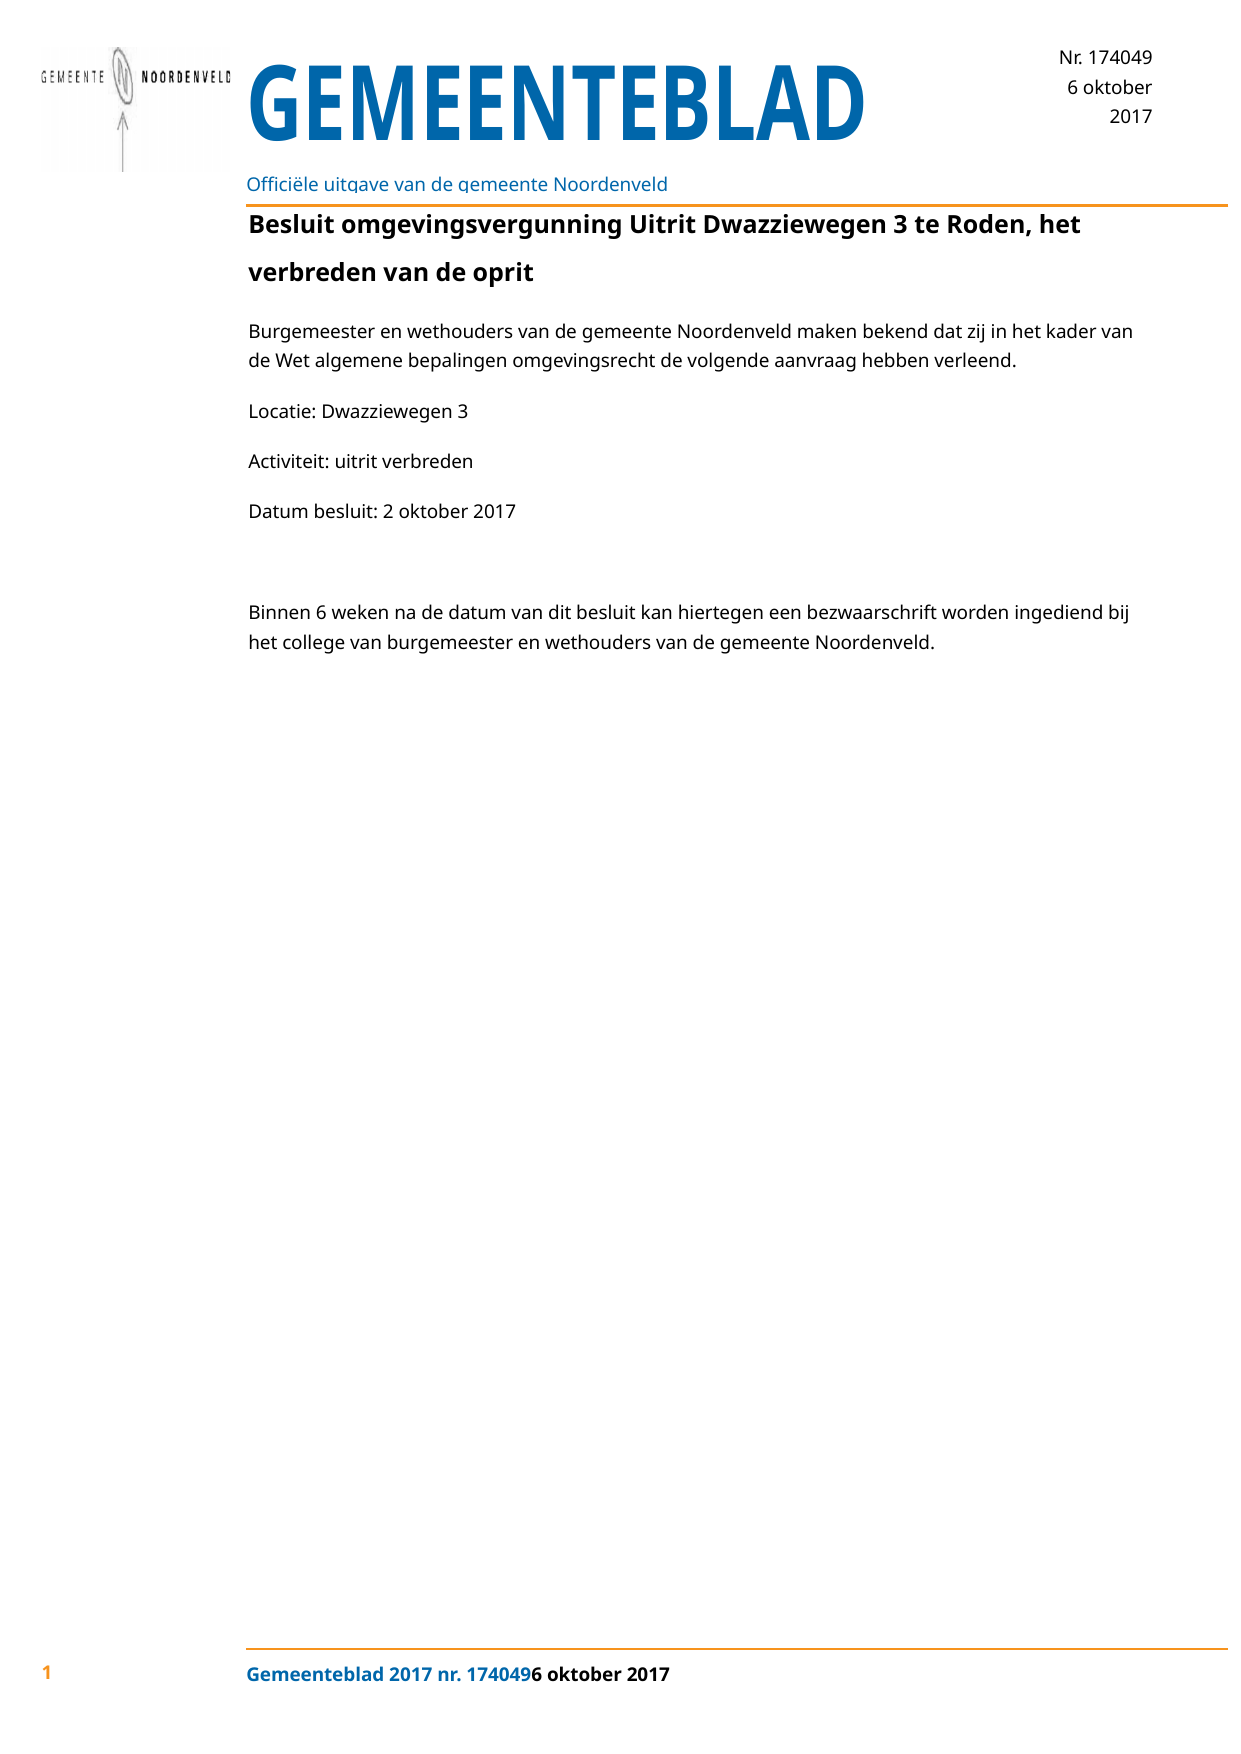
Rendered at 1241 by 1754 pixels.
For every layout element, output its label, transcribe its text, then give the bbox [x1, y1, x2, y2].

text Locatie: Dwazziewegen 3 [248, 398, 1152, 424]
text Activiteit: uitrit verbreden [248, 448, 1152, 474]
text Burgemeester en wethouders van de gemeente Noordenveld maken bekend dat zij in het kader van de Wet algemene bepalingen omgevingsrecht de volgende aanvraag hebben verleend. [248, 318, 1152, 373]
picture [41, 47, 231, 172]
text Besluit omgevingsvergunning Uitrit Dwazziewegen 3 te Roden, het verbreden van de oprit [248, 207, 1152, 288]
text Binnen 6 weken na de datum van dit besluit kan hiertegen een bezwaarschrift worden ingediend bij het college van burgemeester en wethouders van de gemeente Noordenveld. [248, 599, 1152, 655]
text Datum besluit: 2 oktober 2017 [248, 499, 1152, 524]
